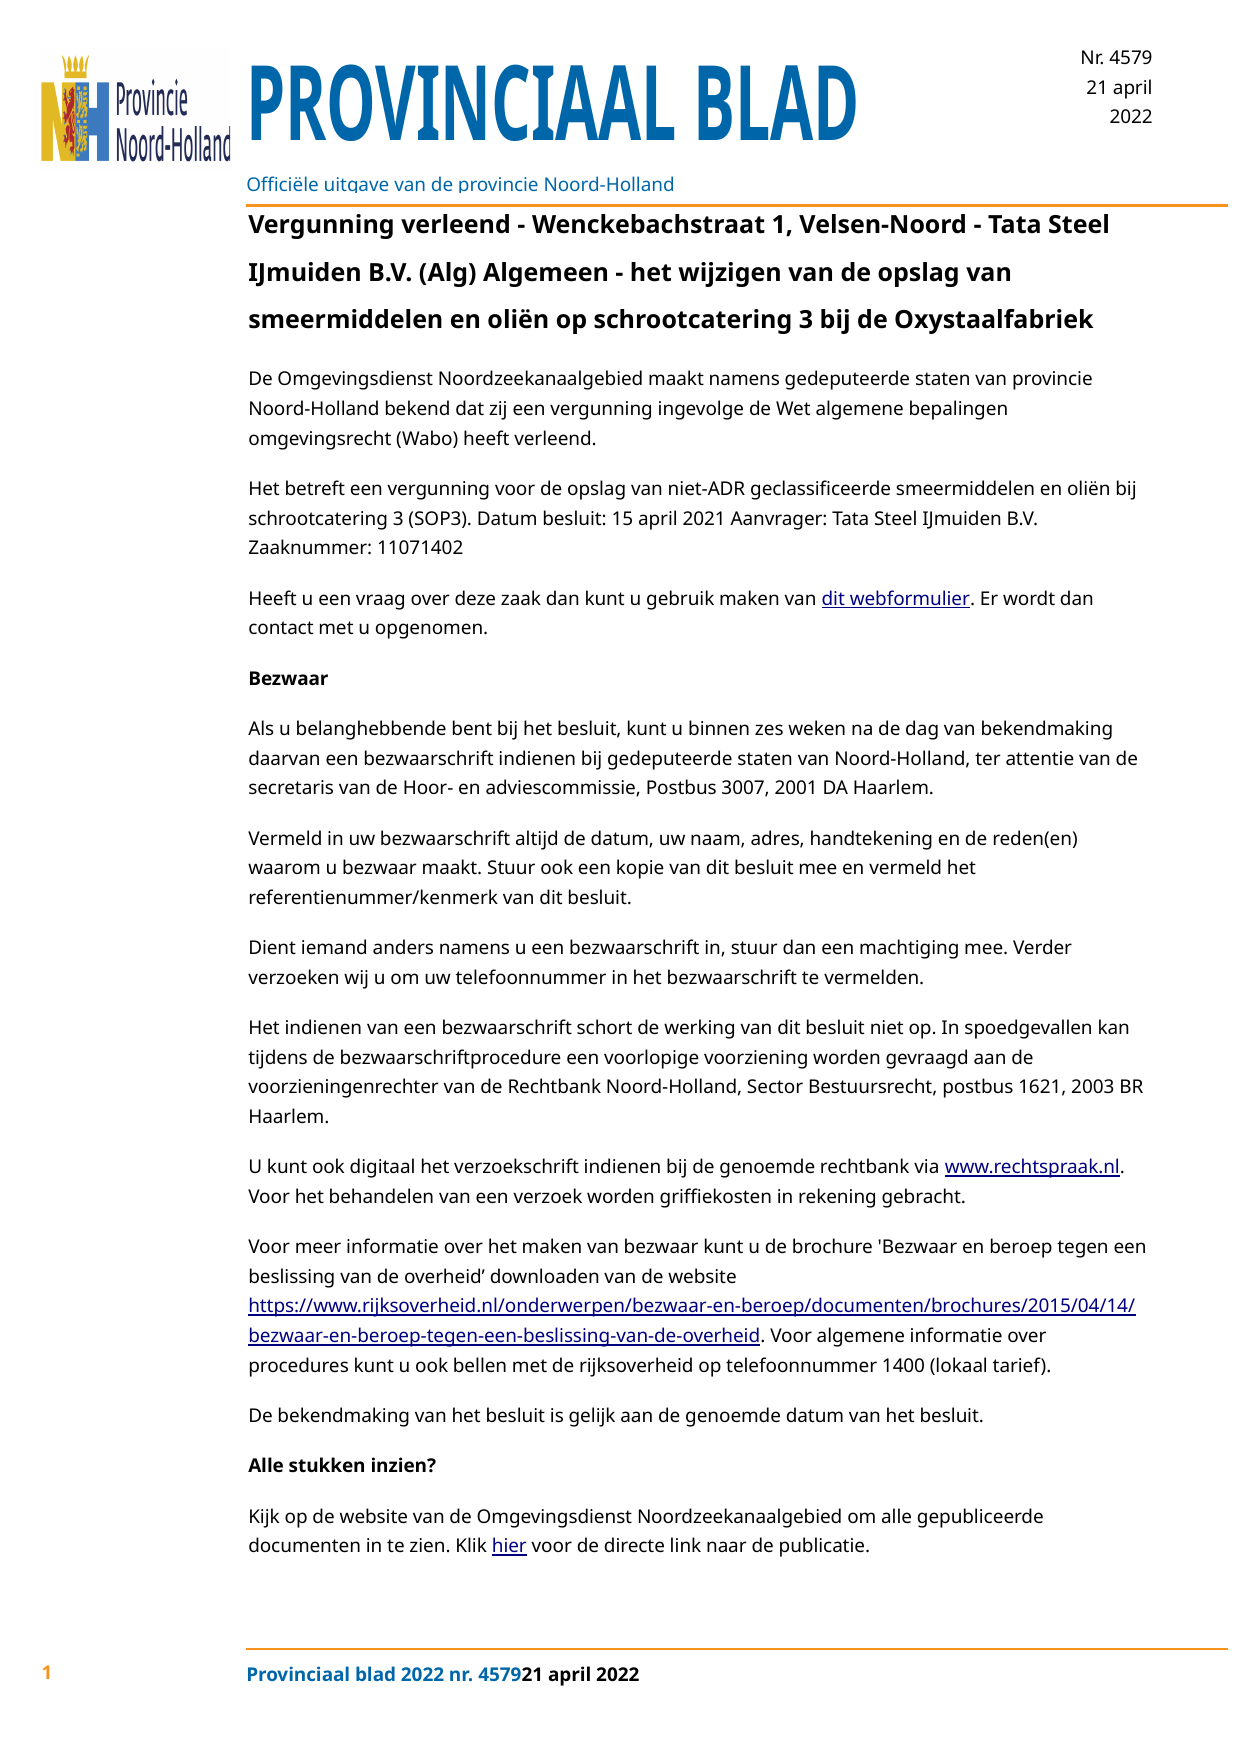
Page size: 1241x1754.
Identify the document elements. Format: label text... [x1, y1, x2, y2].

text De bekendmaking van het besluit is gelijk aan de genoemde datum van het besluit. [248, 1402, 1152, 1428]
picture [41, 47, 231, 172]
text Het betreft een vergunning voor de opslag van niet-ADR geclassificeerde smeermiddelen en oliën bij schrootcatering 3 (SOP3). Datum besluit: 15 april 2021 Aanvrager: Tata Steel IJmuiden B.V. Zaaknummer: 11071402 [248, 475, 1152, 560]
text De Omgevingsdienst Noordzeekanaalgebied maakt namens gedeputeerde staten van provincie Noord-Holland bekend dat zij een vergunning ingevolge de Wet algemene bepalingen omgevingsrecht (Wabo) heeft verleend. [248, 366, 1152, 450]
text Vergunning verleend - Wenckebachstraat 1, Velsen-Noord - Tata Steel IJmuiden B.V. (Alg) Algemeen - het wijzigen van de opslag van smeermiddelen en oliën op schrootcatering 3 bij de Oxystaalfabriek [248, 207, 1152, 336]
text Het indienen van een bezwaarschrift schort de werking van dit besluit niet op. In spoedgevallen kan tijdens de bezwaarschriftprocedure een voorlopige voorziening worden gevraagd aan de voorzieningenrechter van de Rechtbank Noord-Holland, Sector Bestuursrecht, postbus 1621, 2003 BR Haarlem. [248, 1014, 1152, 1129]
text Kijk op de website van de Omgevingsdienst Noordzeekanaalgebied om alle gepubliceerde documenten in te zien. Klik hier voor de directe link naar de publicatie. [248, 1503, 1152, 1558]
text Alle stukken inzien? [248, 1453, 1152, 1478]
text Heeft u een vraag over deze zaak dan kunt u gebruik maken van dit webformulier. Er wordt dan contact met u opgenomen. [248, 585, 1152, 640]
text Dient iemand anders namens u een bezwaarschrift in, stuur dan een machtiging mee. Verder verzoeken wij u om uw telefoonnummer in het bezwaarschrift te vermelden. [248, 934, 1152, 989]
text Bezwaar [248, 665, 1152, 690]
text U kunt ook digitaal het verzoekschrift indienen bij de genoemde rechtbank via www.rechtspraak.nl. Voor het behandelen van een verzoek worden griffiekosten in rekening gebracht. [248, 1153, 1152, 1209]
text Voor meer informatie over het maken van bezwaar kunt u de brochure 'Bezwaar en beroep tegen een beslissing van de overheid’ downloaden van de website https://www.rijksoverheid.nl/onderwerpen/bezwaar-en-beroep/documenten/brochures/2015/04/14/bezwaar-en-beroep-tegen-een-beslissing-van-de-overheid. Voor algemene informatie over procedures kunt u ook bellen met de rijksoverheid op telefoonnummer 1400 (lokaal tarief). [248, 1233, 1152, 1377]
text Als u belanghebbende bent bij het besluit, kunt u binnen zes weken na de dag van bekendmaking daarvan een bezwaarschrift indienen bij gedeputeerde staten van Noord-Holland, ter attentie van de secretaris van de Hoor- en adviescommissie, Postbus 3007, 2001 DA Haarlem. [248, 715, 1152, 800]
text Vermeld in uw bezwaarschrift altijd de datum, uw naam, adres, handtekening en de reden(en) waarom u bezwaar maakt. Stuur ook een kopie van dit besluit mee en vermeld het referentienummer/kenmerk van dit besluit. [248, 825, 1152, 909]
